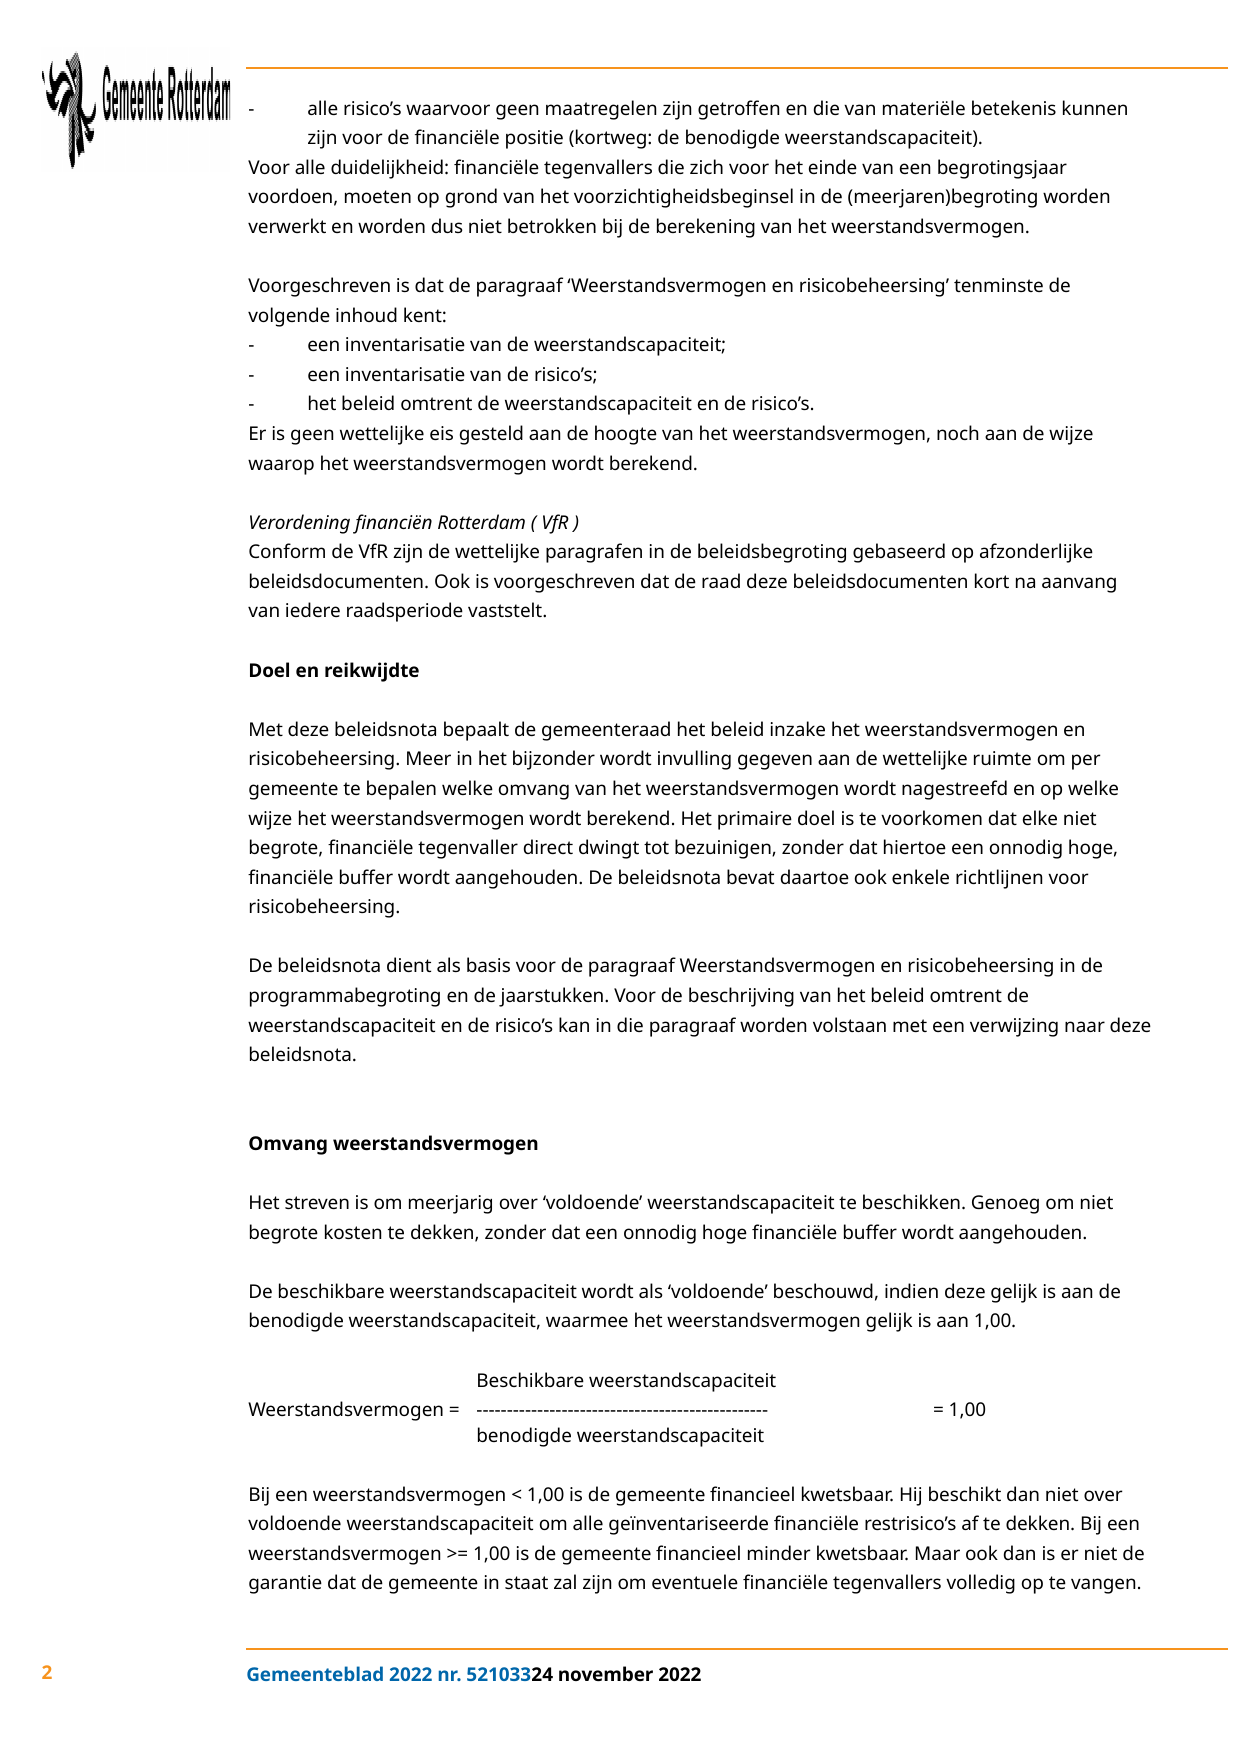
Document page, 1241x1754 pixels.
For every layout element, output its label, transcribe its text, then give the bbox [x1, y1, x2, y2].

text De beschikbare weerstandscapaciteit wordt als ‘voldoende’ beschouwd, indien deze gelijk is aan de benodigde weerstandscapaciteit, waarmee het weerstandsvermogen gelijk is aan 1,00. [248, 1278, 1152, 1333]
list alle risico’s waarvoor geen maatregelen zijn getroffen en die van materiële betekenis kunnen zijn voor de financiële positie (kortweg: de benodigde weerstandscapaciteit). [248, 95, 1152, 150]
table_header Weerstandsvermogen = [248, 1367, 476, 1422]
table_cell [248, 1422, 476, 1448]
picture [41, 47, 231, 172]
text Omvang weerstandsvermogen [248, 1130, 1152, 1156]
text Voor alle duidelijkheid: financiële tegenvallers die zich voor het einde van een begrotingsjaar voordoen, moeten op grond van het voorzichtigheidsbeginsel in de (meerjaren)begroting worden verwerkt en worden dus niet betrokken bij de berekening van het weerstandsvermogen. [248, 154, 1152, 239]
text Conform de VfR zijn de wettelijke paragrafen in de beleidsbegroting gebaseerd op afzonderlijke beleidsdocumenten. Ook is voorgeschreven dat de raad deze beleidsdocumenten kort na aanvang van iedere raadsperiode vaststelt. [248, 538, 1152, 623]
text Voorgeschreven is dat de paragraaf ‘Weerstandsvermogen en risicobeheersing’ tenminste de volgende inhoud kent: [248, 272, 1152, 328]
list een inventarisatie van de risico’s; [248, 361, 1152, 387]
table_cell benodigde weerstandscapaciteit [476, 1422, 933, 1448]
table_header Beschikbare weerstandscapaciteit ------------------------------------------------ [476, 1367, 933, 1422]
text Het streven is om meerjarig over ‘voldoende’ weerstandscapaciteit te beschikken. Genoeg om niet begrote kosten te dekken, zonder dat een onnodig hoge financiële buffer wordt aangehouden. [248, 1189, 1152, 1245]
table_header = 1,00 [933, 1367, 1152, 1422]
text Met deze beleidsnota bepaalt de gemeenteraad het beleid inzake het weerstandsvermogen en risicobeheersing. Meer in het bijzonder wordt invulling gegeven aan de wettelijke ruimte om per gemeente te bepalen welke omvang van het weerstandsvermogen wordt nagestreefd en op welke wijze het weerstandsvermogen wordt berekend. Het primaire doel is te voorkomen dat elke niet begrote, financiële tegenvaller direct dwingt tot bezuinigen, zonder dat hiertoe een onnodig hoge, financiële buffer wordt aangehouden. De beleidsnota bevat daartoe ook enkele richtlijnen voor risicobeheersing. [248, 716, 1152, 919]
table_cell [933, 1422, 1152, 1448]
text Verordening financiën Rotterdam ( VfR ) [248, 509, 1152, 535]
text De beleidsnota dient als basis voor de paragraaf Weerstandsvermogen en risicobeheersing in de programmabegroting en de jaarstukken. Voor de beschrijving van het beleid omtrent de weerstandscapaciteit en de risico’s kan in die paragraaf worden volstaan met een verwijzing naar deze beleidsnota. [248, 953, 1152, 1067]
list een inventarisatie van de weerstandscapaciteit; [248, 331, 1152, 357]
list het beleid omtrent de weerstandscapaciteit en de risico’s. [248, 391, 1152, 416]
text Bij een weerstandsvermogen < 1,00 is de gemeente financieel kwetsbaar. Hij beschikt dan niet over voldoende weerstandscapaciteit om alle geïnventariseerde financiële restrisico’s af te dekken. Bij een weerstandsvermogen >= 1,00 is de gemeente financieel minder kwetsbaar. Maar ook dan is er niet de garantie dat de gemeente in staat zal zijn om eventuele financiële tegenvallers volledig op te vangen. [248, 1481, 1152, 1595]
text Er is geen wettelijke eis gesteld aan de hoogte van het weerstandsvermogen, noch aan de wijze waarop het weerstandsvermogen wordt berekend. [248, 420, 1152, 476]
text Doel en reikwijdte [248, 657, 1152, 683]
